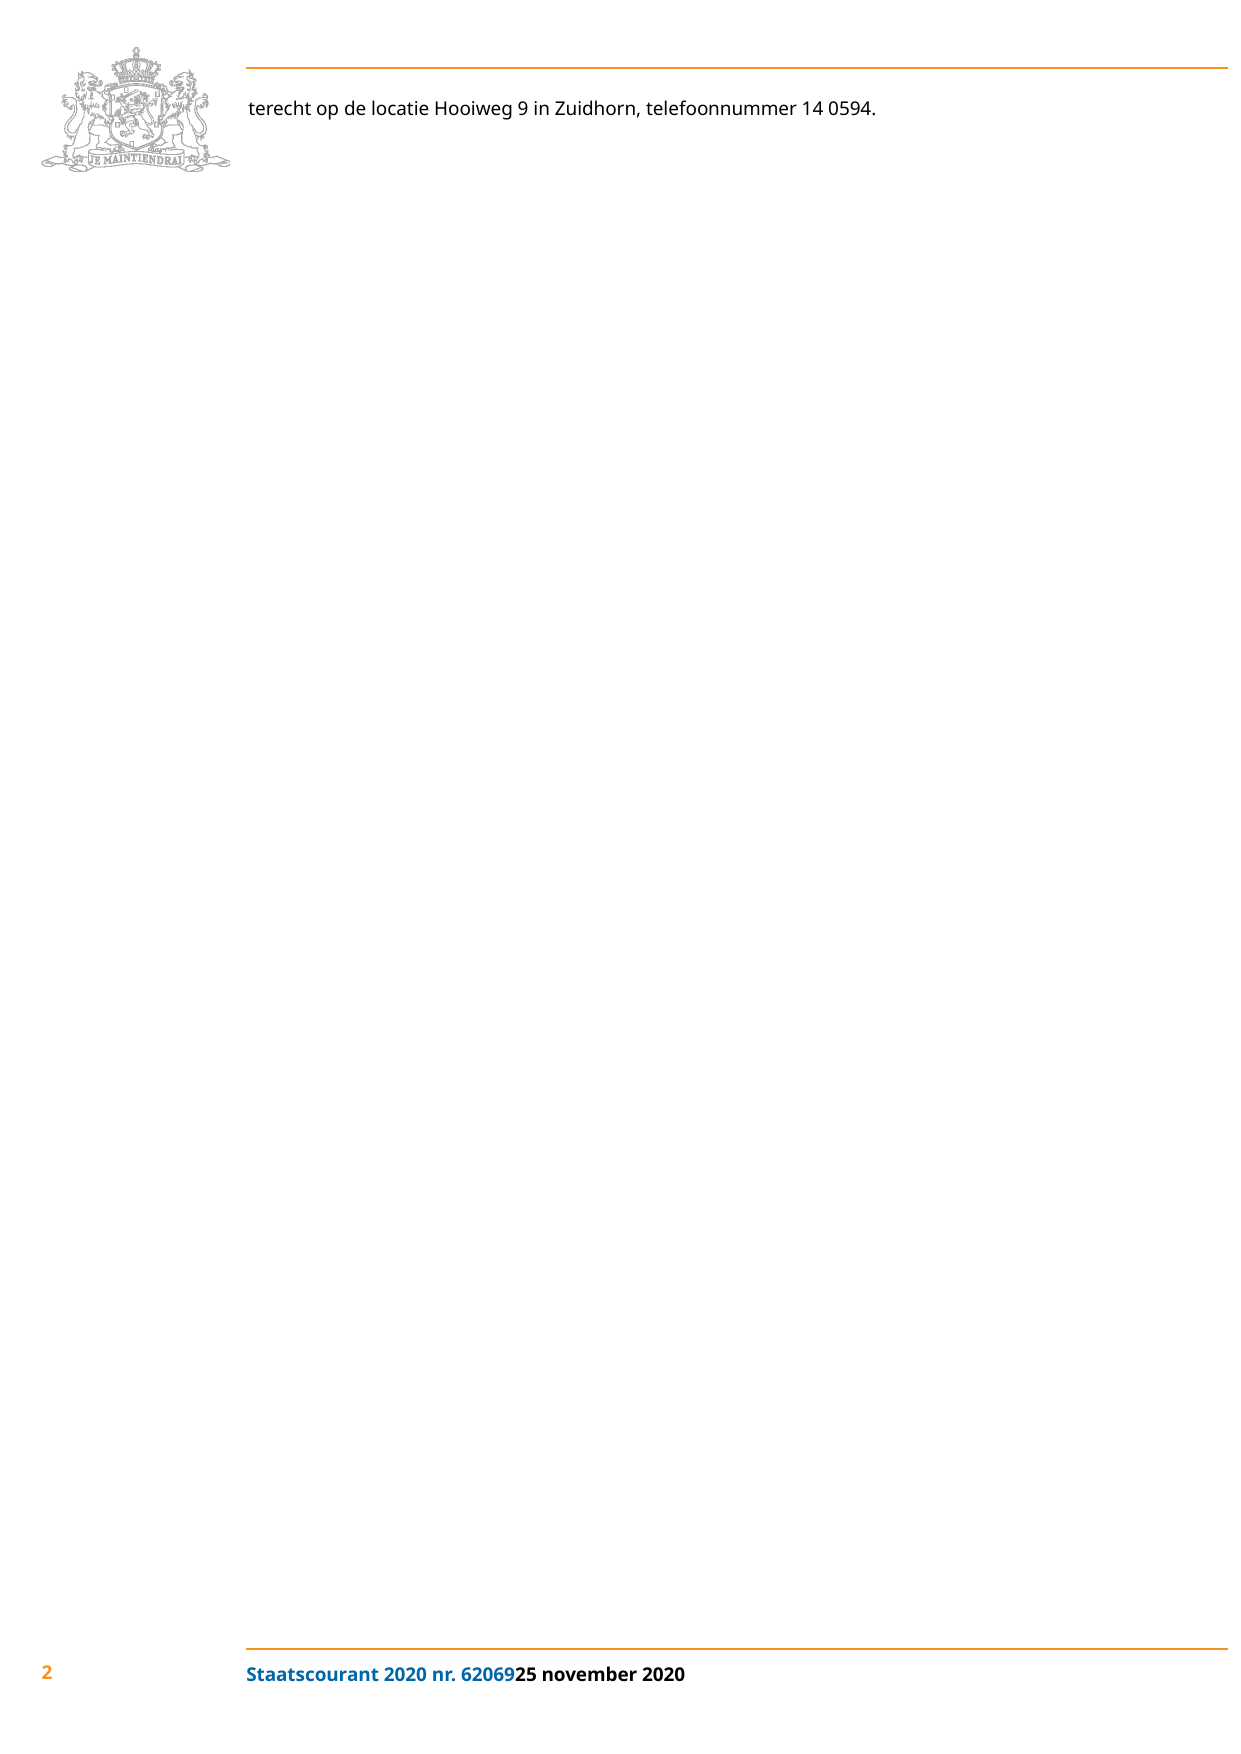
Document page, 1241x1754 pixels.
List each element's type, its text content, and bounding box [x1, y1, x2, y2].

picture [41, 47, 231, 172]
text terecht op de locatie Hooiweg 9 in Zuidhorn, telefoonnummer 14 0594. [248, 95, 1152, 121]
